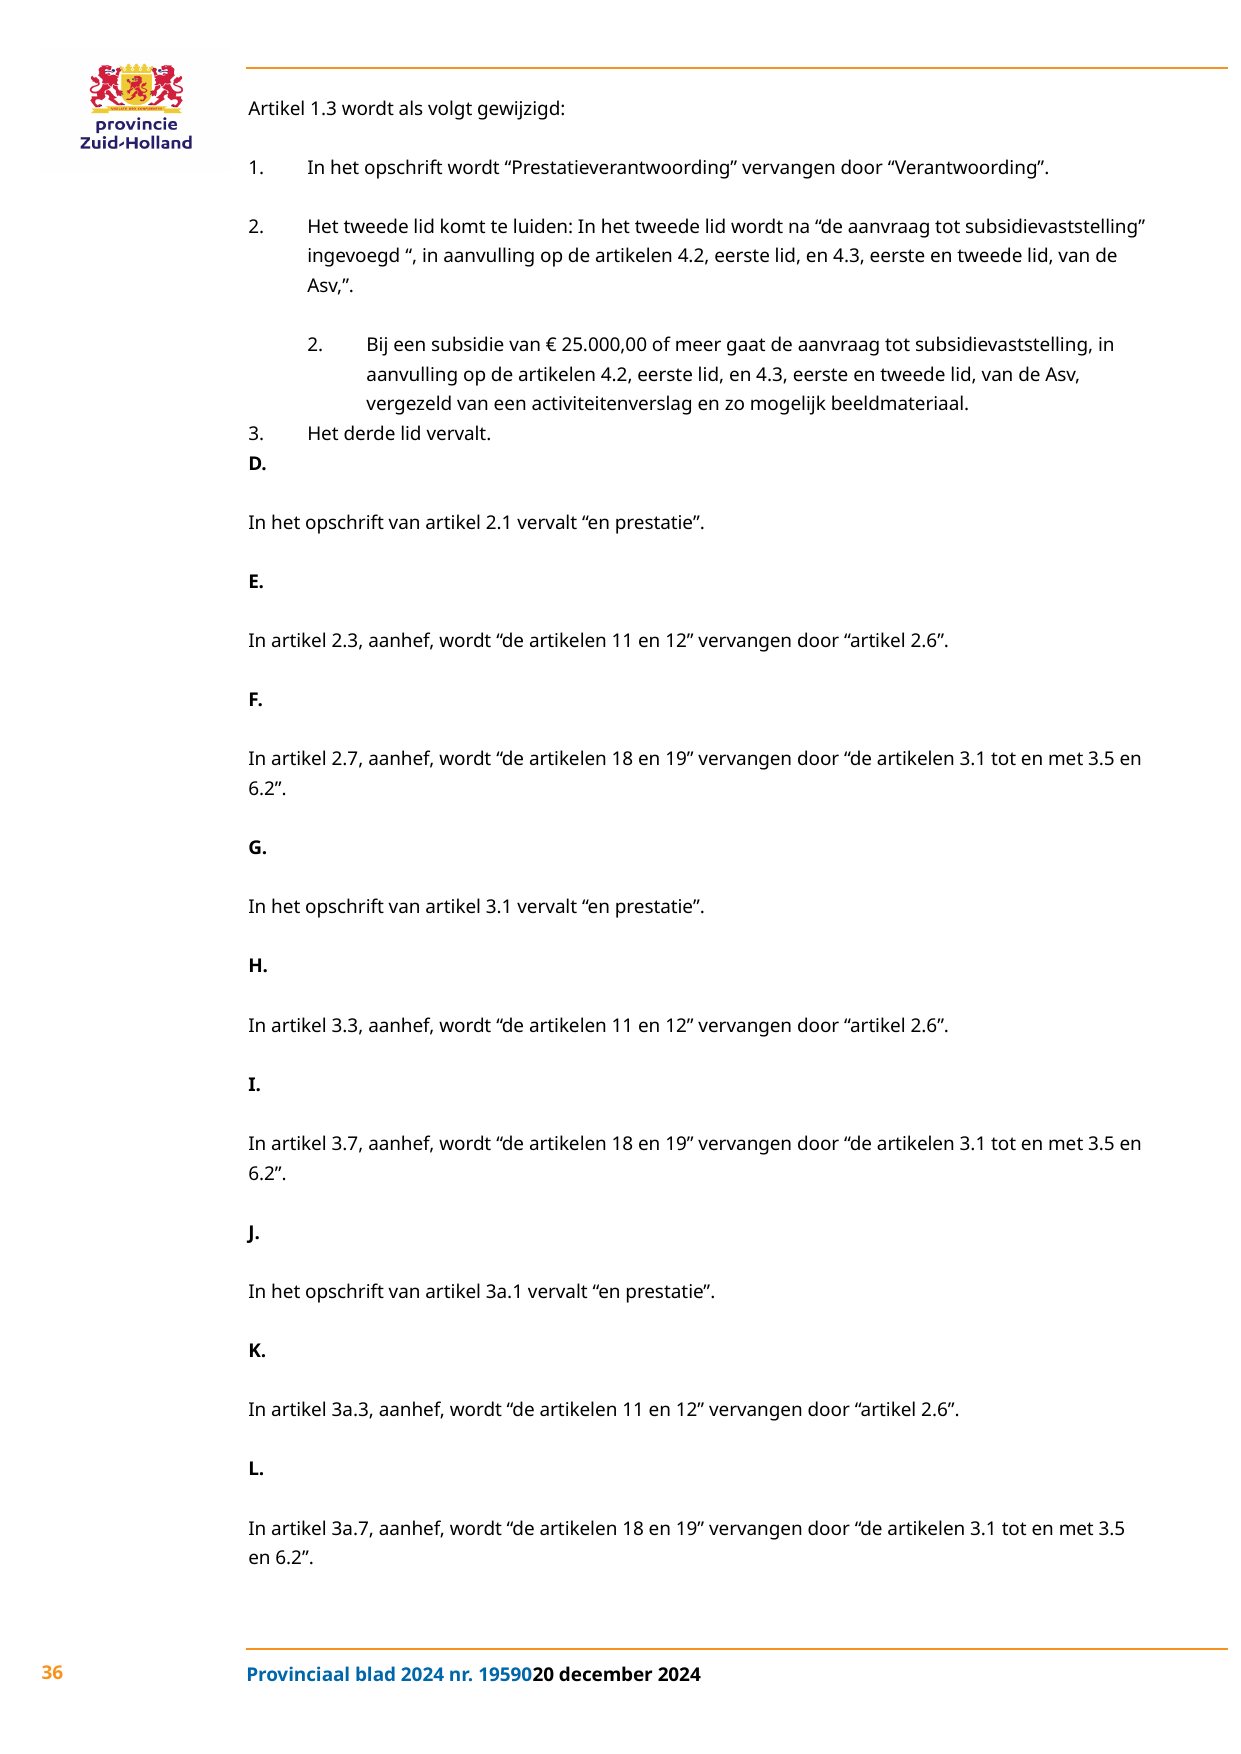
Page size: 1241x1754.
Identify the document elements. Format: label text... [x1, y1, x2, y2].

text In artikel 2.7, aanhef, wordt “de artikelen 18 en 19” vervangen door “de artikelen 3.1 tot en met 3.5 en 6.2”. [248, 746, 1152, 801]
list Het tweede lid komt te luiden: In het tweede lid wordt na “de aanvraag tot subsidievaststelling” ingevoegd “, in aanvulling op de artikelen 4.2, eerste lid, en 4.3, eerste en tweede lid, van de Asv,”. [248, 213, 1152, 298]
text I. [248, 1071, 1152, 1097]
text F. [248, 686, 1152, 712]
text G. [248, 834, 1152, 860]
text In artikel 2.3, aanhef, wordt “de artikelen 11 en 12” vervangen door “artikel 2.6”. [248, 627, 1152, 653]
list Het derde lid vervalt. [248, 420, 1152, 446]
list In het opschrift wordt “Prestatieverantwoording” vervangen door “Verantwoording”. [248, 154, 1152, 180]
text In artikel 3.7, aanhef, wordt “de artikelen 18 en 19” vervangen door “de artikelen 3.1 tot en met 3.5 en 6.2”. [248, 1130, 1152, 1186]
text K. [248, 1337, 1152, 1363]
text D. [248, 450, 1152, 476]
text In het opschrift van artikel 3a.1 vervalt “en prestatie”. [248, 1278, 1152, 1304]
text E. [248, 568, 1152, 594]
text In artikel 3a.7, aanhef, wordt “de artikelen 18 en 19” vervangen door “de artikelen 3.1 tot en met 3.5 en 6.2”. [248, 1515, 1152, 1570]
text In het opschrift van artikel 2.1 vervalt “en prestatie”. [248, 509, 1152, 535]
text L. [248, 1456, 1152, 1481]
text In het opschrift van artikel 3.1 vervalt “en prestatie”. [248, 893, 1152, 919]
list Bij een subsidie van € 25.000,00 of meer gaat de aanvraag tot subsidievaststelling, in aanvulling op de artikelen 4.2, eerste lid, en 4.3, eerste en tweede lid, van de Asv, vergezeld van een activiteitenverslag en zo mogelijk beeldmateriaal. [307, 331, 1152, 416]
text J. [248, 1219, 1152, 1245]
text In artikel 3.3, aanhef, wordt “de artikelen 11 en 12” vervangen door “artikel 2.6”. [248, 1012, 1152, 1038]
text Artikel 1.3 wordt als volgt gewijzigd: [248, 95, 1152, 121]
text H. [248, 953, 1152, 978]
text In artikel 3a.3, aanhef, wordt “de artikelen 11 en 12” vervangen door “artikel 2.6”. [248, 1396, 1152, 1422]
picture [41, 47, 231, 172]
